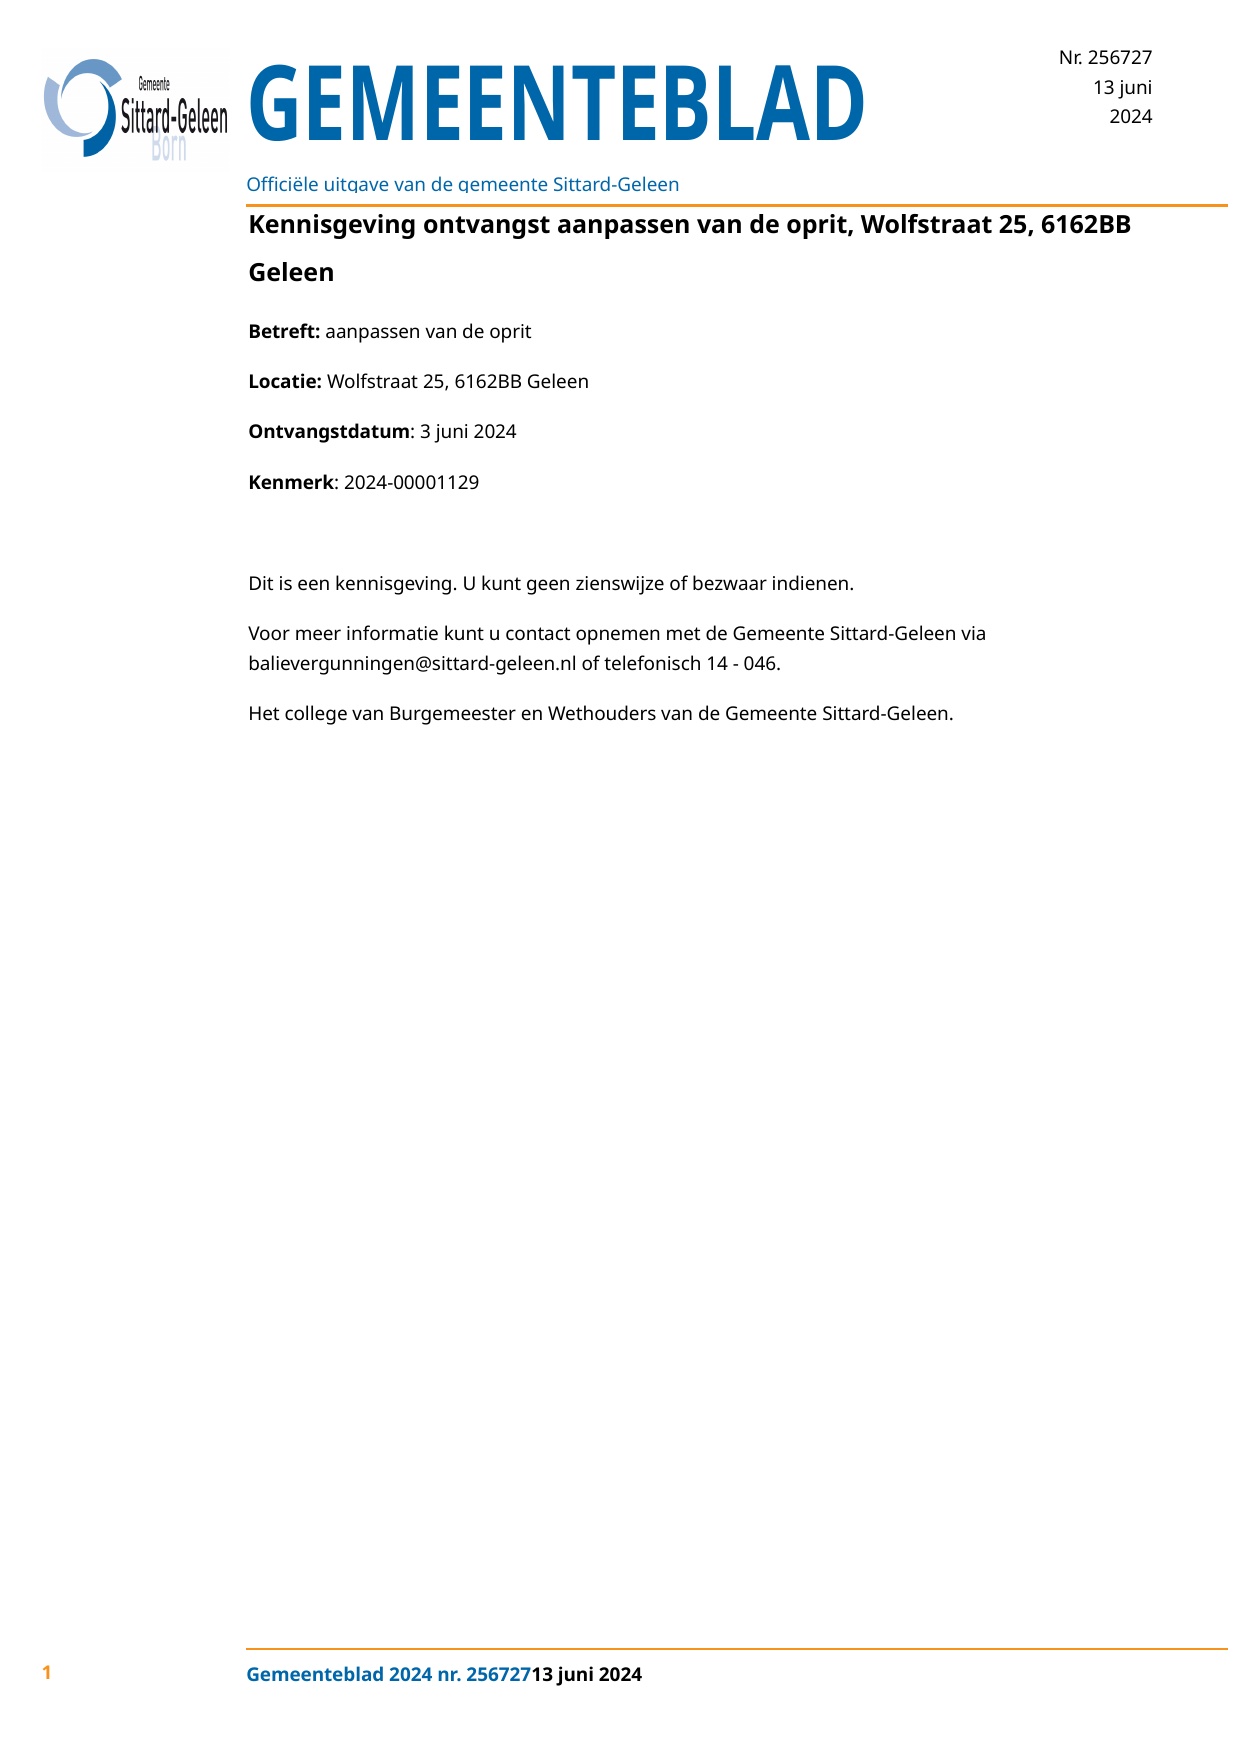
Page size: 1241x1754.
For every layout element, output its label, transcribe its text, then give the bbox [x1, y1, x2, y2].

text Ontvangstdatum: 3 juni 2024 [248, 419, 1152, 444]
text Kennisgeving ontvangst aanpassen van de oprit, Wolfstraat 25, 6162BB Geleen [248, 207, 1152, 288]
text Dit is een kennisgeving. U kunt geen zienswijze of bezwaar indienen. [248, 570, 1152, 596]
picture [41, 47, 231, 172]
text Kenmerk: 2024-00001129 [248, 469, 1152, 495]
text Betreft: aanpassen van de oprit [248, 318, 1152, 344]
text Voor meer informatie kunt u contact opnemen met de Gemeente Sittard-Geleen via balievergunningen@sittard-geleen.nl of telefonisch 14 - 046. [248, 620, 1152, 676]
text Het college van Burgemeester en Wethouders van de Gemeente Sittard-Geleen. [248, 700, 1152, 726]
text Locatie: Wolfstraat 25, 6162BB Geleen [248, 368, 1152, 394]
